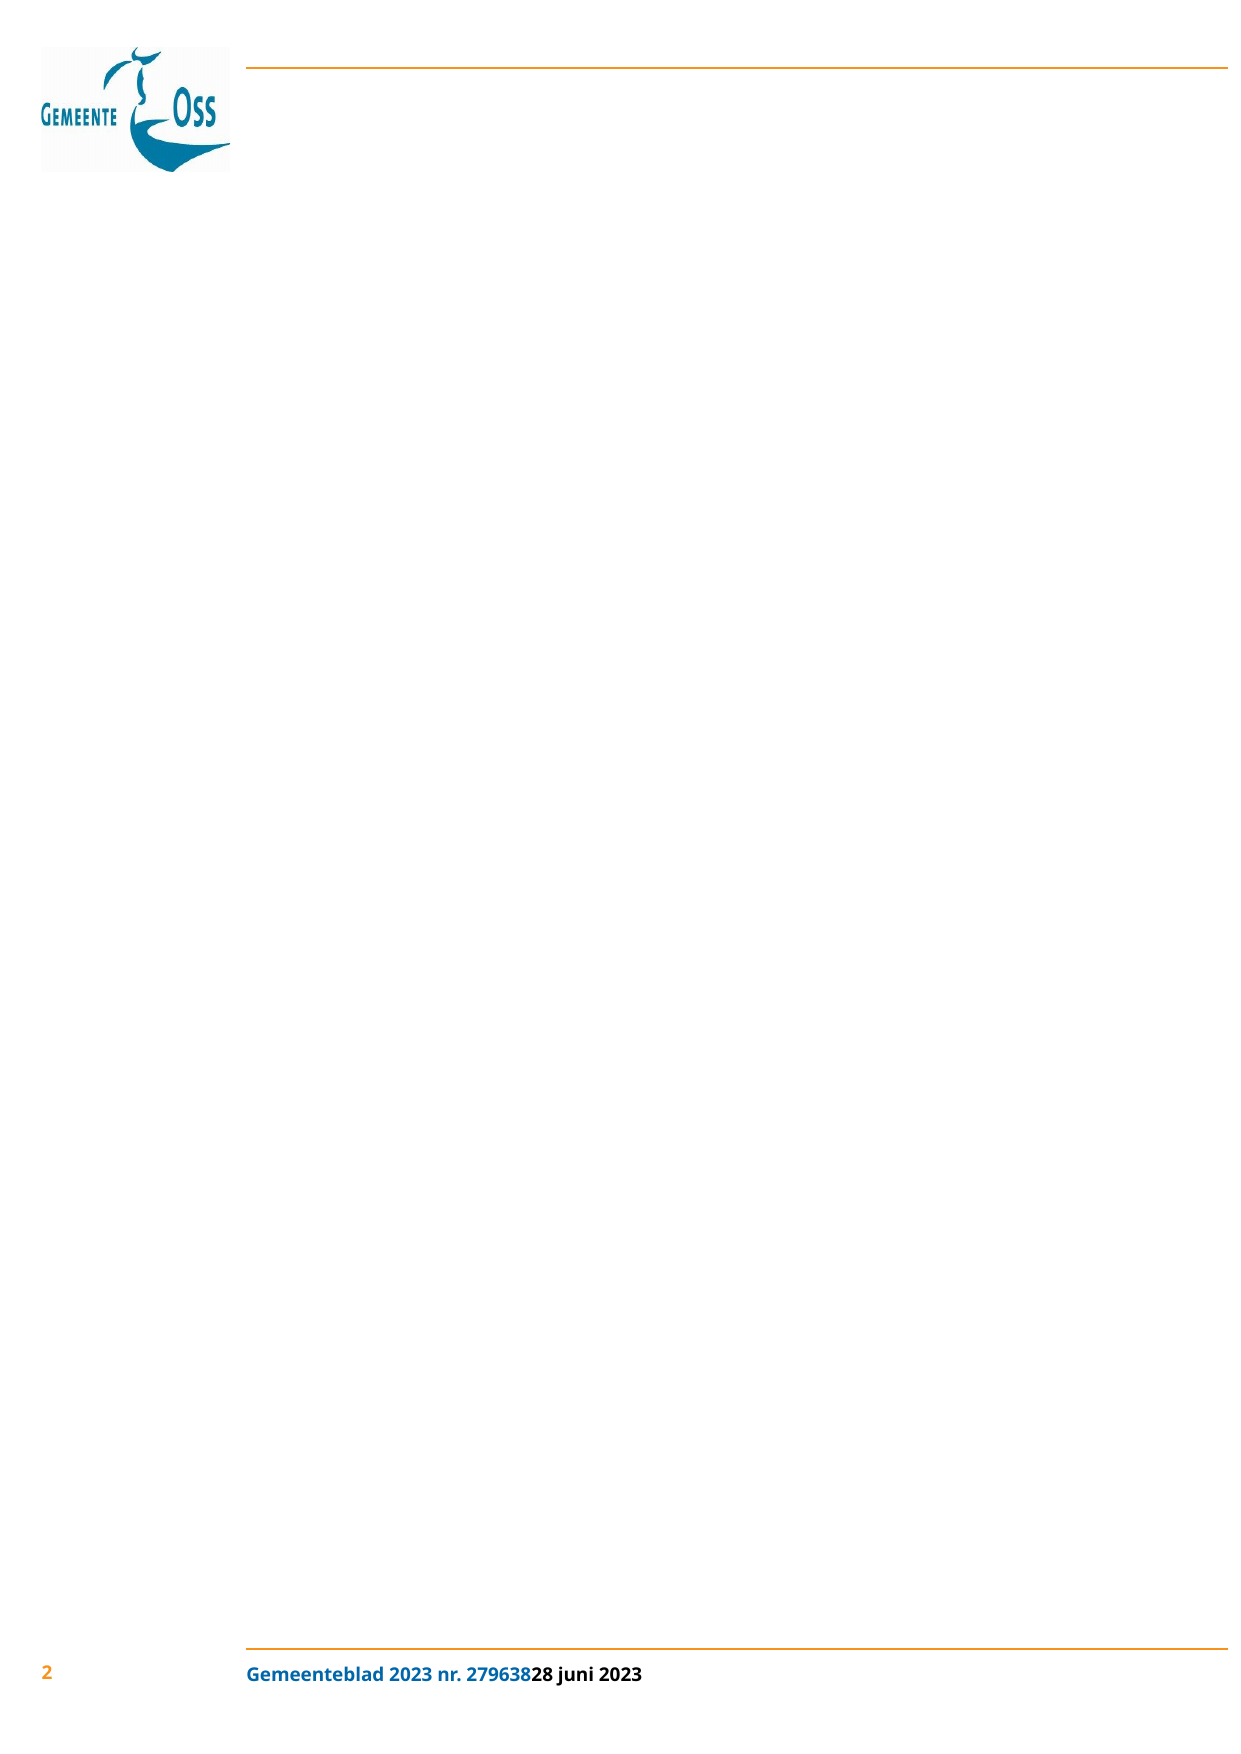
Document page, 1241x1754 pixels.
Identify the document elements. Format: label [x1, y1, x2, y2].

picture [41, 47, 231, 172]
